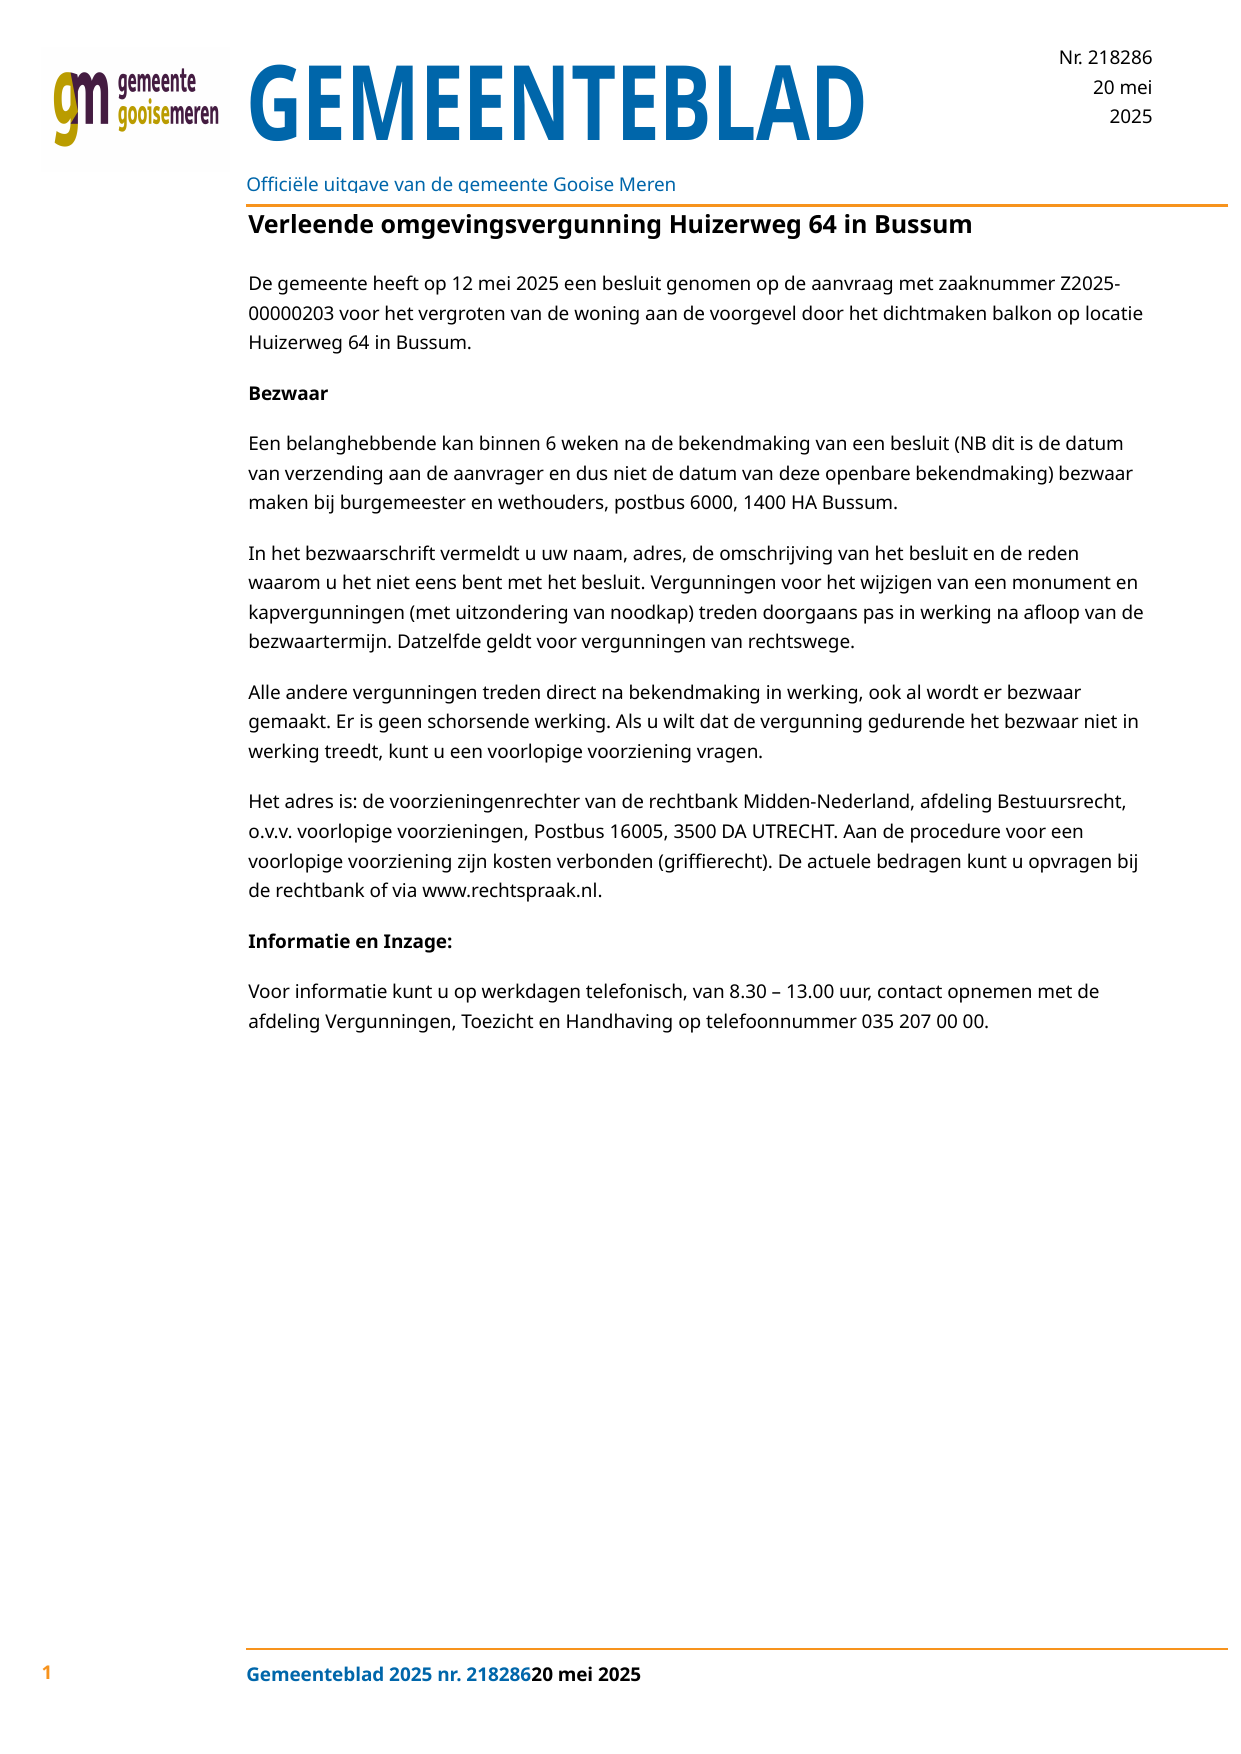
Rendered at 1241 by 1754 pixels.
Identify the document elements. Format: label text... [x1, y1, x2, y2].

picture [41, 47, 231, 172]
text Een belanghebbende kan binnen 6 weken na de bekendmaking van een besluit (NB dit is de datum van verzending aan de aanvrager en dus niet de datum van deze openbare bekendmaking) bezwaar maken bij burgemeester en wethouders, postbus 6000, 1400 HA Bussum. [248, 430, 1152, 515]
text De gemeente heeft op 12 mei 2025 een besluit genomen op de aanvraag met zaaknummer Z2025-00000203 voor het vergroten van de woning aan de voorgevel door het dichtmaken balkon op locatie Huizerweg 64 in Bussum. [248, 270, 1152, 355]
text In het bezwaarschrift vermeldt u uw naam, adres, de omschrijving van het besluit en de reden waarom u het niet eens bent met het besluit. Vergunningen voor het wijzigen van een monument en kapvergunningen (met uitzondering van noodkap) treden doorgaans pas in werking na afloop van de bezwaartermijn. Datzelfde geldt voor vergunningen van rechtswege. [248, 540, 1152, 654]
text Verleende omgevingsvergunning Huizerweg 64 in Bussum [248, 207, 1152, 241]
text Bezwaar [248, 380, 1152, 406]
text Voor informatie kunt u op werkdagen telefonisch, van 8.30 – 13.00 uur, contact opnemen met de afdeling Vergunningen, Toezicht en Handhaving op telefoonnummer 035 207 00 00. [248, 978, 1152, 1033]
text Het adres is: de voorzieningenrechter van de rechtbank Midden-Nederland, afdeling Bestuursrecht, o.v.v. voorlopige voorzieningen, Postbus 16005, 3500 DA UTRECHT. Aan de procedure voor een voorlopige voorziening zijn kosten verbonden (griffierecht). De actuele bedragen kunt u opvragen bij de rechtbank of via www.rechtspraak.nl. [248, 789, 1152, 903]
text Informatie en Inzage: [248, 928, 1152, 953]
text Alle andere vergunningen treden direct na bekendmaking in werking, ook al wordt er bezwaar gemaakt. Er is geen schorsende werking. Als u wilt dat de vergunning gedurende het bezwaar niet in werking treedt, kunt u een voorlopige voorziening vragen. [248, 679, 1152, 764]
